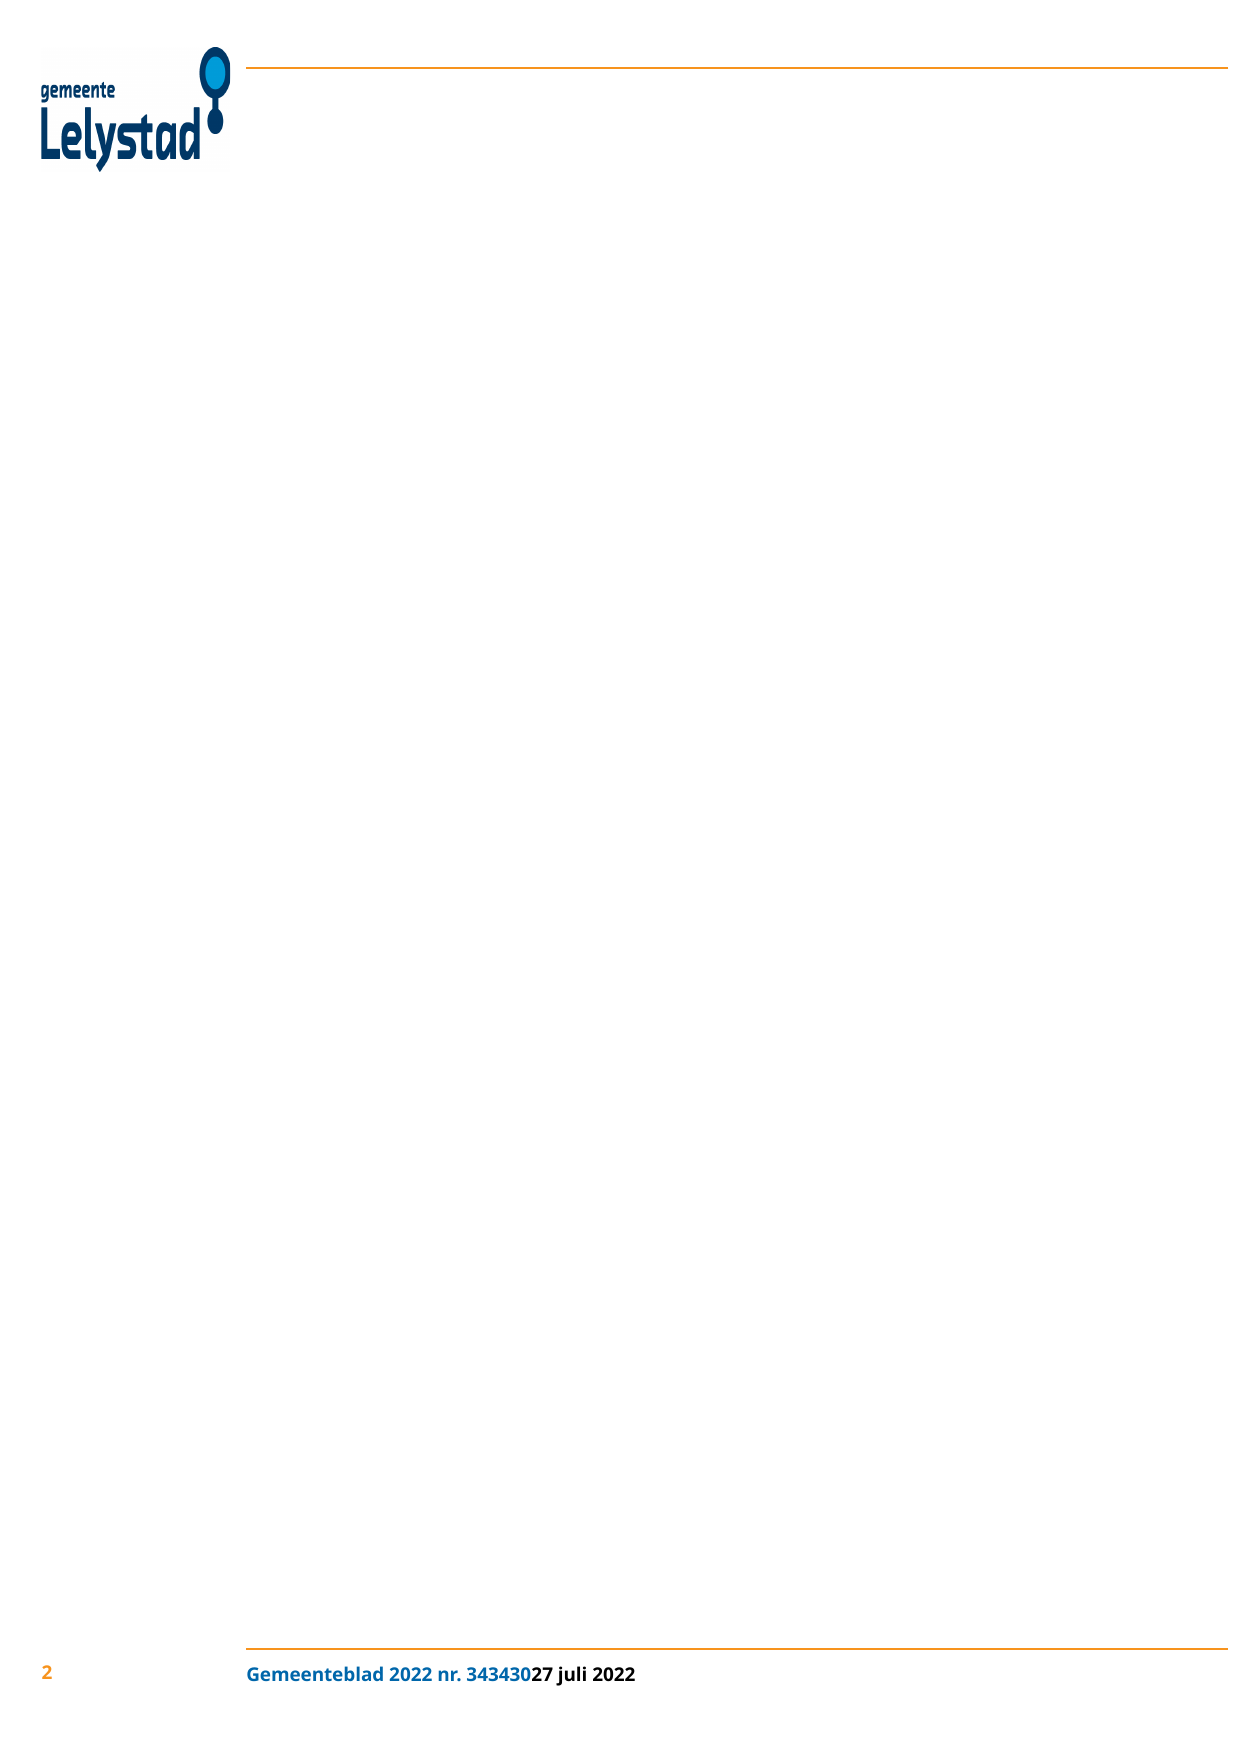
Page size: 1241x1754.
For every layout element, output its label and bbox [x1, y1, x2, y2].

picture [41, 47, 231, 172]
